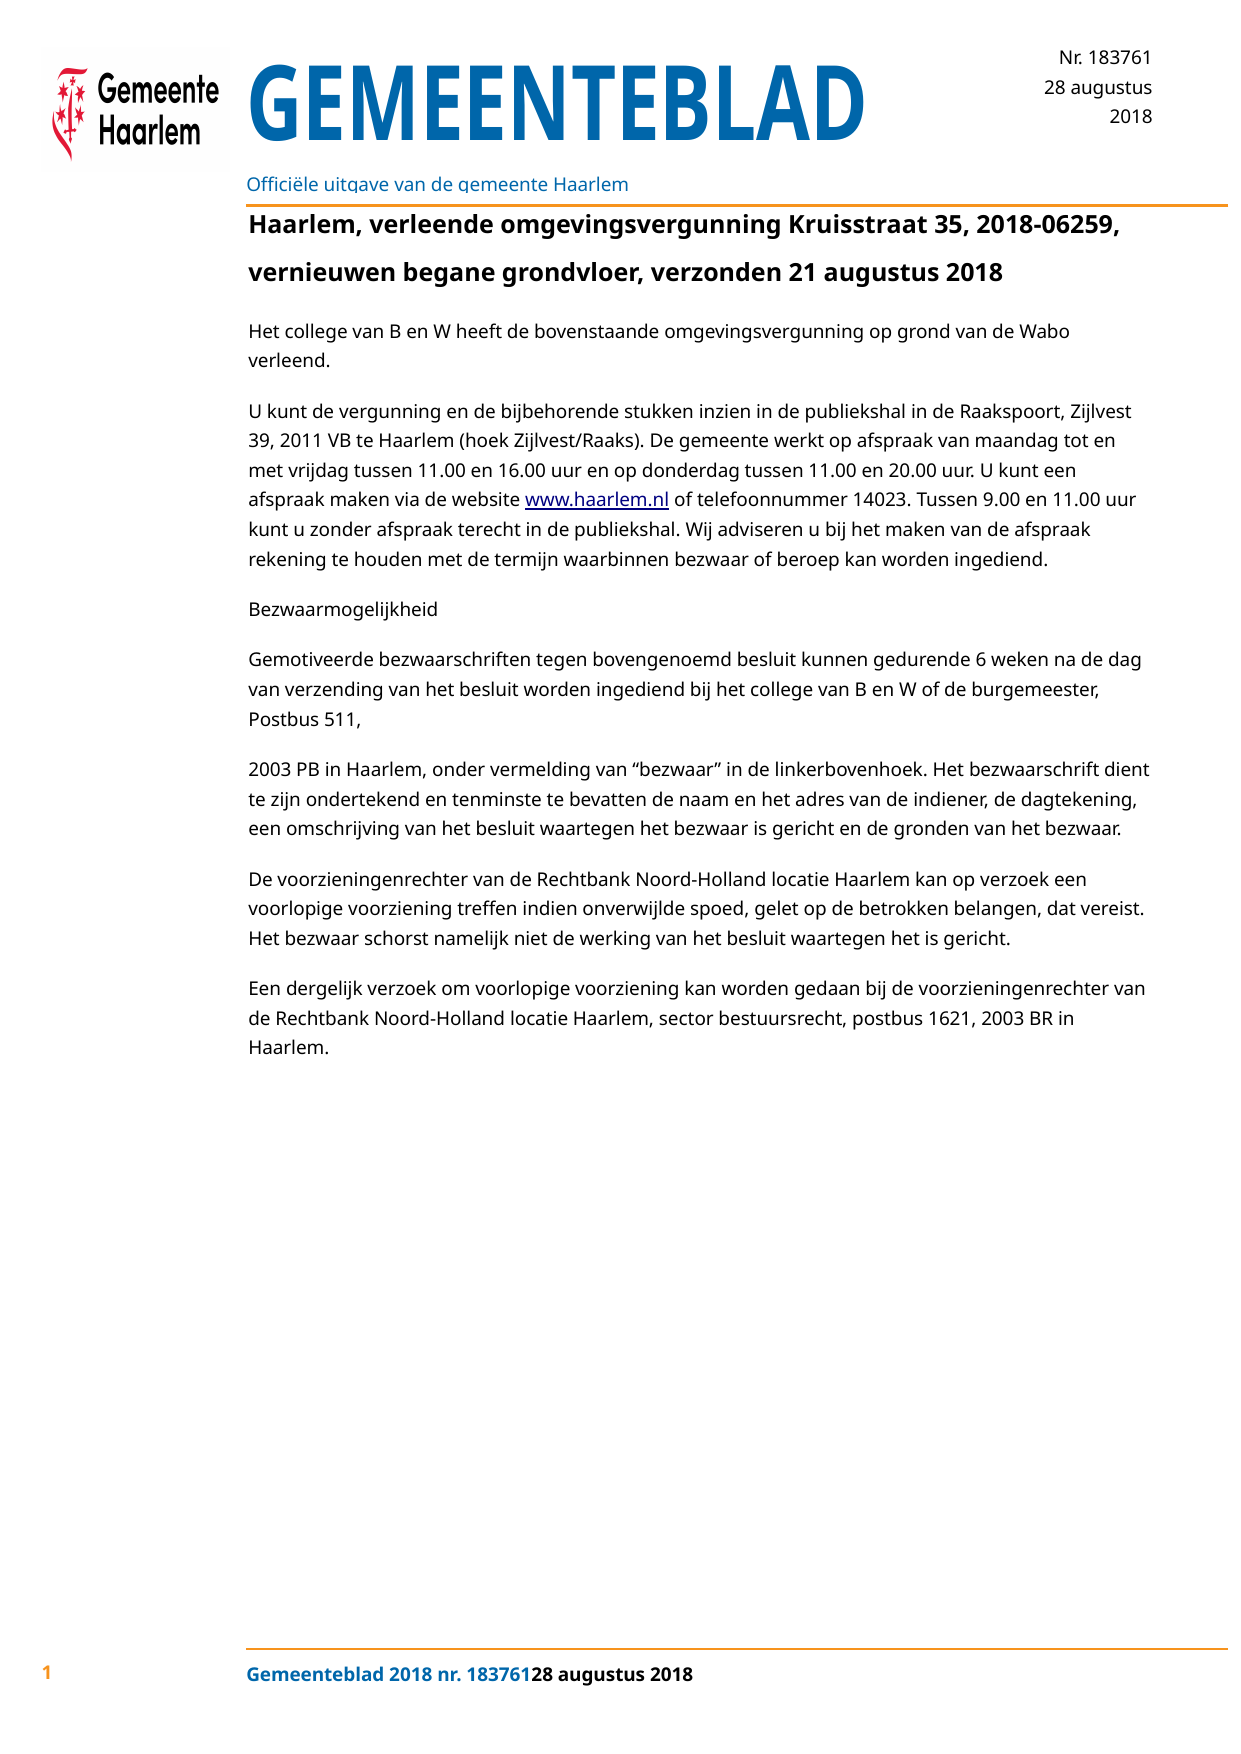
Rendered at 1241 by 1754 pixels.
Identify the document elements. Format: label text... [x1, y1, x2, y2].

text De voorzieningenrechter van de Rechtbank Noord-Holland locatie Haarlem kan op verzoek een voorlopige voorziening treffen indien onverwijlde spoed, gelet op de betrokken belangen, dat vereist. Het bezwaar schorst namelijk niet de werking van het besluit waartegen het is gericht. [248, 866, 1152, 951]
text 2003 PB in Haarlem, onder vermelding van “bezwaar” in de linkerbovenhoek. Het bezwaarschrift dient te zijn ondertekend en tenminste te bevatten de naam en het adres van de indiener, de dagtekening, een omschrijving van het besluit waartegen het bezwaar is gericht en de gronden van het bezwaar. [248, 756, 1152, 841]
text Bezwaarmogelijkheid [248, 596, 1152, 622]
picture [41, 47, 231, 172]
text Gemotiveerde bezwaarschriften tegen bovengenoemd besluit kunnen gedurende 6 weken na de dag van verzending van het besluit worden ingediend bij het college van B en W of de burgemeester, Postbus 511, [248, 647, 1152, 732]
text Een dergelijk verzoek om voorlopige voorziening kan worden gedaan bij de voorzieningenrechter van de Rechtbank Noord-Holland locatie Haarlem, sector bestuursrecht, postbus 1621, 2003 BR in Haarlem. [248, 975, 1152, 1060]
text Haarlem, verleende omgevingsvergunning Kruisstraat 35, 2018-06259, vernieuwen begane grondvloer, verzonden 21 augustus 2018 [248, 207, 1152, 288]
text Het college van B en W heeft de bovenstaande omgevingsvergunning op grond van de Wabo verleend. [248, 318, 1152, 373]
text U kunt de vergunning en de bijbehorende stukken inzien in de publiekshal in de Raakspoort, Zijlvest 39, 2011 VB te Haarlem (hoek Zijlvest/Raaks). De gemeente werkt op afspraak van maandag tot en met vrijdag tussen 11.00 en 16.00 uur en op donderdag tussen 11.00 en 20.00 uur. U kunt een afspraak maken via de website www.haarlem.nl of telefoonnummer 14023. Tussen 9.00 en 11.00 uur kunt u zonder afspraak terecht in de publiekshal. Wij adviseren u bij het maken van de afspraak rekening te houden met de termijn waarbinnen bezwaar of beroep kan worden ingediend. [248, 398, 1152, 572]
